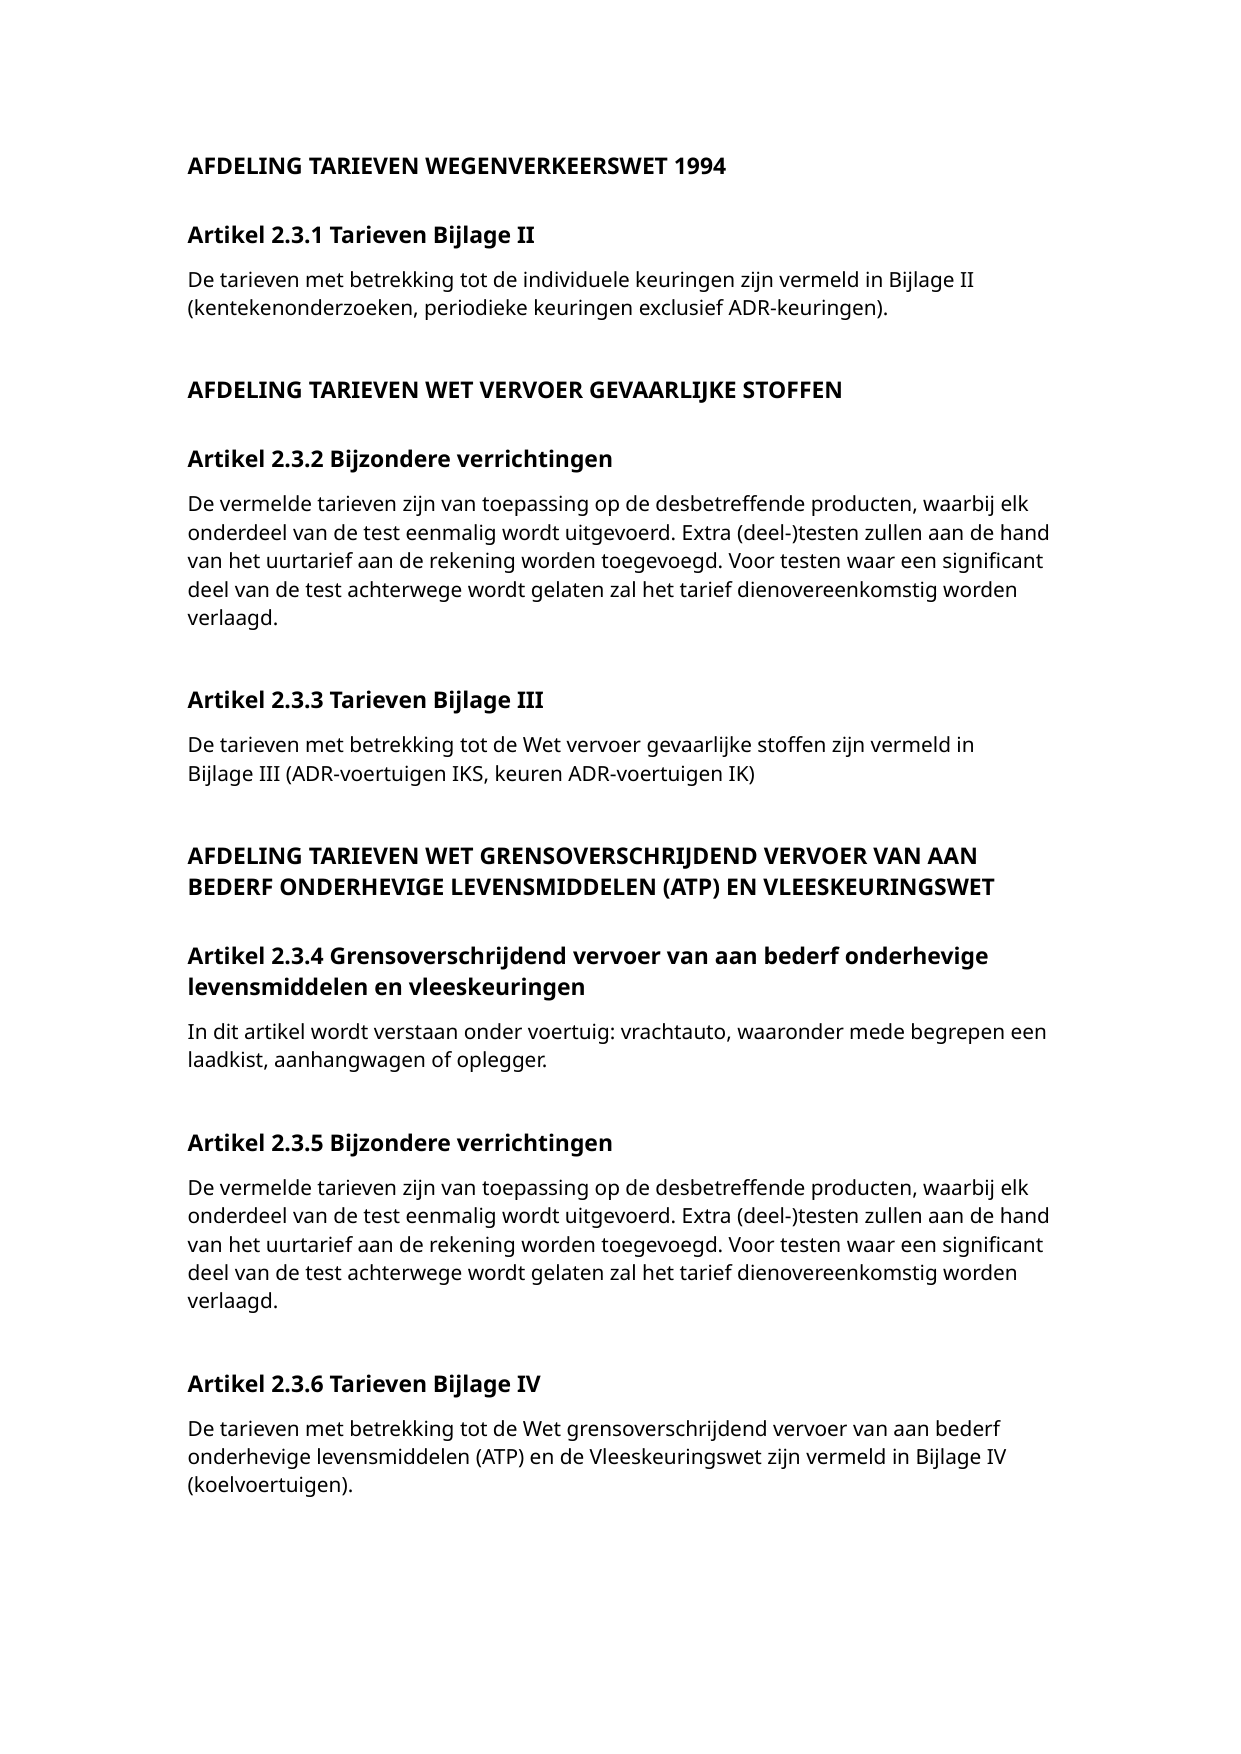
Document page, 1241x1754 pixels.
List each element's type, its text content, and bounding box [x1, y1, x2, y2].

text De tarieven met betrekking tot de individuele keuringen zijn vermeld in Bijlage II (kentekenonderzoeken, periodieke keuringen exclusief ADR-keuringen). [187, 265, 1053, 322]
subtitle Artikel 2.3.4 Grensoverschrijdend vervoer van aan bederf onderhevige levensmiddelen en vleeskeuringen [187, 940, 1053, 1002]
subtitle Artikel 2.3.5 Bijzondere verrichtingen [187, 1127, 1053, 1158]
subtitle Artikel 2.3.3 Tarieven Bijlage III [187, 684, 1053, 715]
text De tarieven met betrekking tot de Wet vervoer gevaarlijke stoffen zijn vermeld in Bijlage III (ADR-voertuigen IKS, keuren ADR-voertuigen IK) [187, 730, 1053, 787]
text De vermelde tarieven zijn van toepassing op de desbetreffende producten, waarbij elk onderdeel van de test eenmalig wordt uitgevoerd. Extra (deel-)testen zullen aan de hand van het uurtarief aan de rekening worden toegevoegd. Voor testen waar een significant deel van de test achterwege wordt gelaten zal het tarief dienovereenkomstig worden verlaagd. [187, 1173, 1053, 1315]
subtitle AFDELING TARIEVEN WEGENVERKEERSWET 1994 [187, 150, 1053, 181]
text In dit artikel wordt verstaan onder voertuig: vrachtauto, waaronder mede begrepen een laadkist, aanhangwagen of oplegger. [187, 1017, 1053, 1074]
subtitle Artikel 2.3.6 Tarieven Bijlage IV [187, 1367, 1053, 1399]
subtitle Artikel 2.3.1 Tarieven Bijlage II [187, 219, 1053, 250]
text De tarieven met betrekking tot de Wet grensoverschrijdend vervoer van aan bederf onderhevige levensmiddelen (ATP) en de Vleeskeuringswet zijn vermeld in Bijlage IV (koelvoertuigen). [187, 1414, 1053, 1499]
subtitle AFDELING TARIEVEN WET VERVOER GEVAARLIJKE STOFFEN [187, 374, 1053, 406]
subtitle Artikel 2.3.2 Bijzondere verrichtingen [187, 443, 1053, 474]
text De vermelde tarieven zijn van toepassing op de desbetreffende producten, waarbij elk onderdeel van de test eenmalig wordt uitgevoerd. Extra (deel-)testen zullen aan de hand van het uurtarief aan de rekening worden toegevoegd. Voor testen waar een significant deel van de test achterwege wordt gelaten zal het tarief dienovereenkomstig worden verlaagd. [187, 489, 1053, 632]
subtitle AFDELING TARIEVEN WET GRENSOVERSCHRIJDEND VERVOER VAN AAN BEDERF ONDERHEVIGE LEVENSMIDDELEN (ATP) EN VLEESKEURINGSWET [187, 840, 1053, 902]
